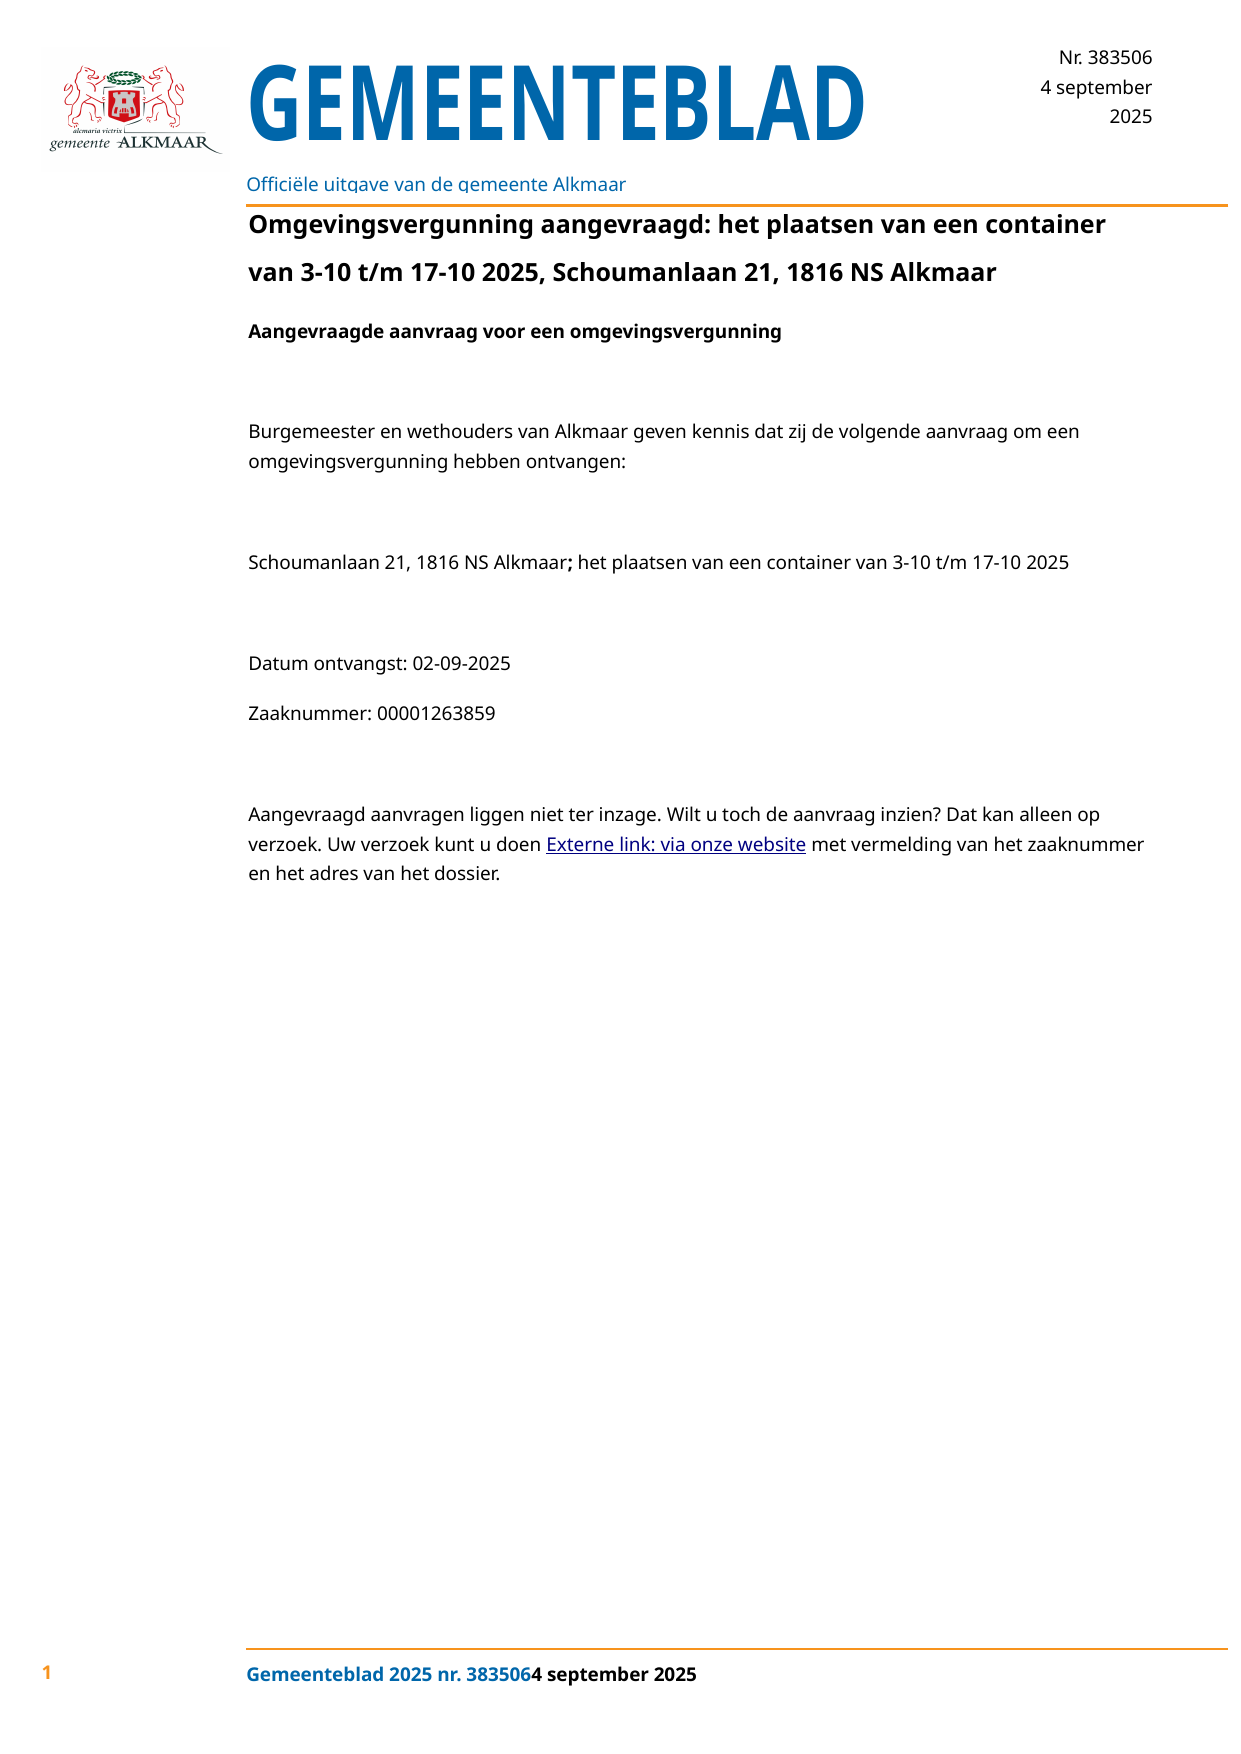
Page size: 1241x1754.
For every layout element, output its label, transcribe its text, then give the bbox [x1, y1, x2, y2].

picture [41, 47, 231, 172]
text Omgevingsvergunning aangevraagd: het plaatsen van een container van 3-10 t/m 17-10 2025, Schoumanlaan 21, 1816 NS Alkmaar [248, 207, 1152, 288]
text Aangevraagde aanvraag voor een omgevingsvergunning [248, 318, 1152, 344]
text Burgemeester en wethouders van Alkmaar geven kennis dat zij de volgende aanvraag om een omgevingsvergunning hebben ontvangen: [248, 419, 1152, 474]
text Aangevraagd aanvragen liggen niet ter inzage. Wilt u toch de aanvraag inzien? Dat kan alleen op verzoek. Uw verzoek kunt u doen Externe link: via onze website met vermelding van het zaaknummer en het adres van het dossier. [248, 801, 1152, 886]
text Zaaknummer: 00001263859 [248, 700, 1152, 726]
text Datum ontvangst: 02-09-2025 [248, 650, 1152, 676]
text Schoumanlaan 21, 1816 NS Alkmaar; het plaatsen van een container van 3-10 t/m 17-10 2025 [248, 549, 1152, 575]
